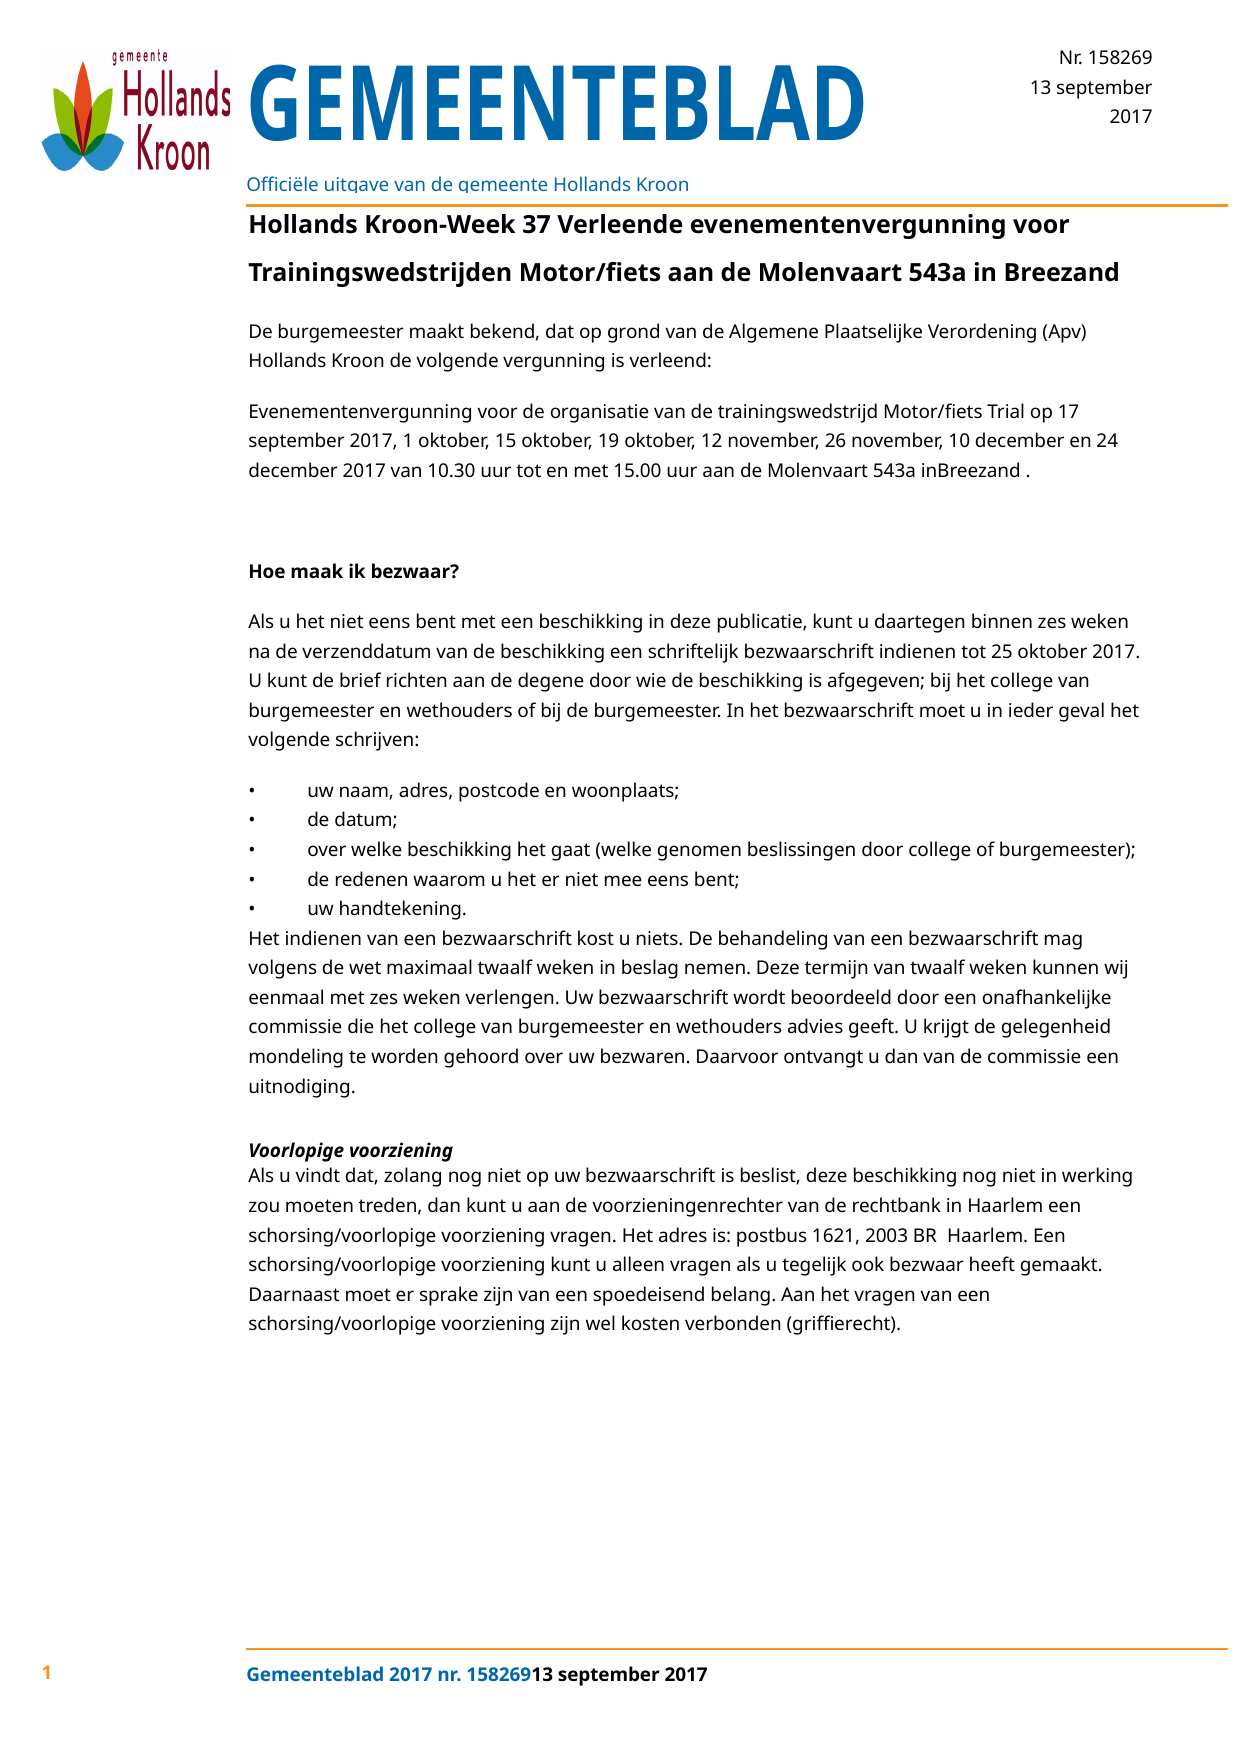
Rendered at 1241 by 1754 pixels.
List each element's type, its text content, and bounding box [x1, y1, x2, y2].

text Hollands Kroon-Week 37 Verleende evenementenvergunning voor Trainingswedstrijden Motor/fiets aan de Molenvaart 543a in Breezand [248, 207, 1152, 288]
list uw naam, adres, postcode en woonplaats; [248, 777, 1152, 803]
picture [41, 47, 231, 172]
text Als u het niet eens bent met een beschikking in deze publicatie, kunt u daartegen binnen zes weken na de verzenddatum van de beschikking een schriftelijk bezwaarschrift indienen tot 25 oktober 2017. U kunt de brief richten aan de degene door wie de beschikking is afgegeven; bij het college van burgemeester en wethouders of bij de burgemeester. In het bezwaarschrift moet u in ieder geval het volgende schrijven: [248, 608, 1152, 752]
text Hoe maak ik bezwaar? [248, 558, 1152, 584]
text Als u vindt dat, zolang nog niet op uw bezwaarschrift is beslist, deze beschikking nog niet in werking zou moeten treden, dan kunt u aan de voorzieningenrechter van de rechtbank in Haarlem een schorsing/voorlopige voorziening vragen. Het adres is: postbus 1621, 2003 BR Haarlem. Een schorsing/voorlopige voorziening kunt u alleen vragen als u tegelijk ook bezwaar heeft gemaakt. Daarnaast moet er sprake zijn van een spoedeisend belang. Aan het vragen van een schorsing/voorlopige voorziening zijn wel kosten verbonden (griffierecht). [248, 1163, 1152, 1336]
list de datum; [248, 807, 1152, 832]
text De burgemeester maakt bekend, dat op grond van de Algemene Plaatselijke Verordening (Apv) Hollands Kroon de volgende vergunning is verleend: [248, 318, 1152, 373]
list over welke beschikking het gaat (welke genomen beslissingen door college of burgemeester); [248, 836, 1152, 862]
text Het indienen van een bezwaarschrift kost u niets. De behandeling van een bezwaarschrift mag volgens de wet maximaal twaalf weken in beslag nemen. Deze termijn van twaalf weken kunnen wij eenmaal met zes weken verlengen. Uw bezwaarschrift wordt beoordeeld door een onafhankelijke commissie die het college van burgemeester en wethouders advies geeft. U krijgt de gelegenheid mondeling te worden gehoord over uw bezwaren. Daarvoor ontvangt u dan van de commissie een uitnodiging. [248, 925, 1152, 1099]
text Voorlopige voorziening [248, 1137, 1152, 1163]
list de redenen waarom u het er niet mee eens bent; [248, 866, 1152, 892]
text Evenementenvergunning voor de organisatie van de trainingswedstrijd Motor/fiets Trial op 17 september 2017, 1 oktober, 15 oktober, 19 oktober, 12 november, 26 november, 10 december en 24 december 2017 van 10.30 uur tot en met 15.00 uur aan de Molenvaart 543a inBreezand . [248, 398, 1152, 483]
list uw handtekening. [248, 895, 1152, 921]
